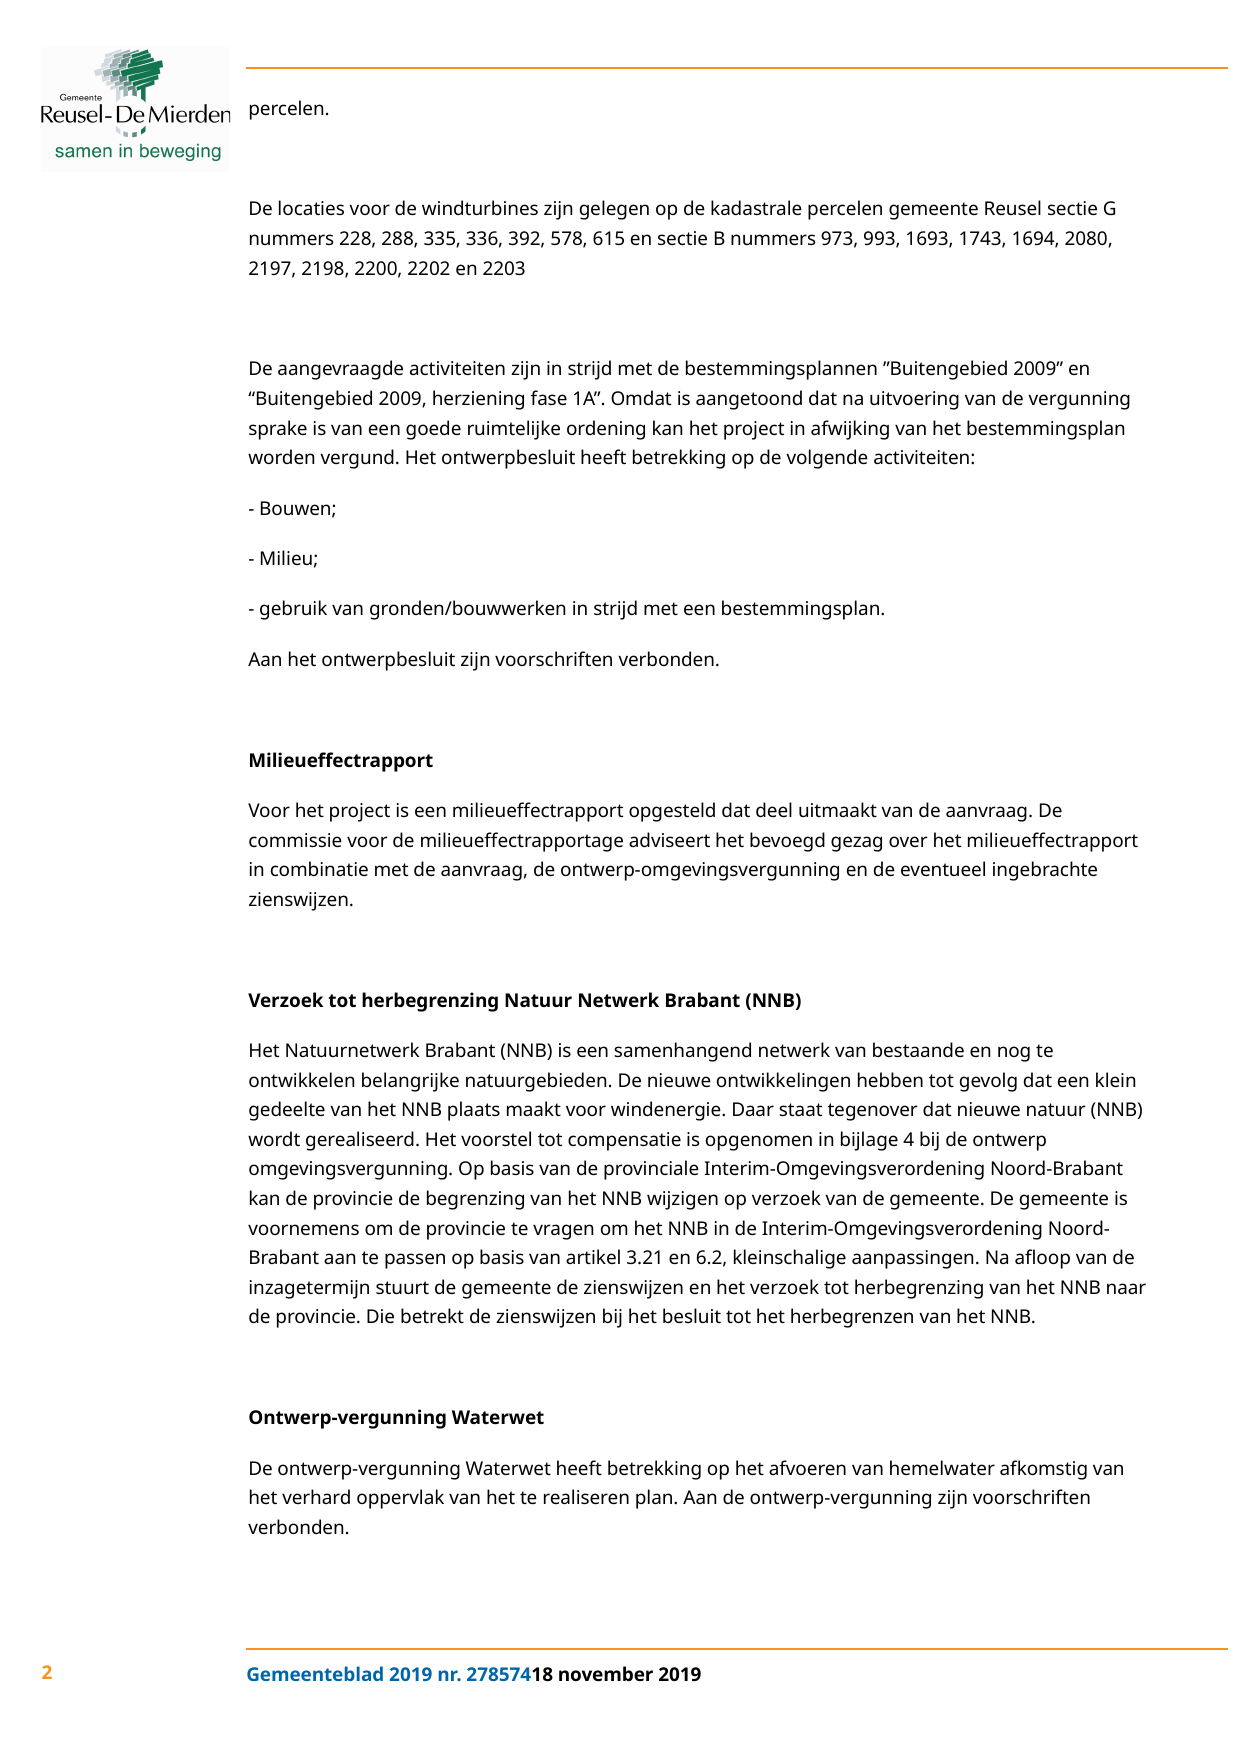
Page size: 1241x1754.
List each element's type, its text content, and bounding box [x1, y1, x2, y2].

text Aan het ontwerpbesluit zijn voorschriften verbonden. [248, 646, 1152, 672]
text De ontwerp-vergunning Waterwet heeft betrekking op het afvoeren van hemelwater afkomstig van het verhard oppervlak van het te realiseren plan. Aan de ontwerp-vergunning zijn voorschriften verbonden. [248, 1455, 1152, 1540]
text De locaties voor de windturbines zijn gelegen op de kadastrale percelen gemeente Reusel sectie G nummers 228, 288, 335, 336, 392, 578, 615 en sectie B nummers 973, 993, 1693, 1743, 1694, 2080, 2197, 2198, 2200, 2202 en 2203 [248, 196, 1152, 281]
text Het Natuurnetwerk Brabant (NNB) is een samenhangend netwerk van bestaande en nog te ontwikkelen belangrijke natuurgebieden. De nieuwe ontwikkelingen hebben tot gevolg dat een klein gedeelte van het NNB plaats maakt voor windenergie. Daar staat tegenover dat nieuwe natuur (NNB) wordt gerealiseerd. Het voorstel tot compensatie is opgenomen in bijlage 4 bij de ontwerp omgevingsvergunning. Op basis van de provinciale Interim-Omgevingsverordening Noord-Brabant kan de provincie de begrenzing van het NNB wijzigen op verzoek van de gemeente. De gemeente is voornemens om de provincie te vragen om het NNB in de Interim-Omgevingsverordening Noord-Brabant aan te passen op basis van artikel 3.21 en 6.2, kleinschalige aanpassingen. Na afloop van de inzagetermijn stuurt de gemeente de zienswijzen en het verzoek tot herbegrenzing van het NNB naar de provincie. Die betrekt de zienswijzen bij het besluit tot het herbegrenzen van het NNB. [248, 1037, 1152, 1329]
text Ontwerp-vergunning Waterwet [248, 1404, 1152, 1430]
text - Bouwen; [248, 495, 1152, 521]
text Verzoek tot herbegrenzing Natuur Netwerk Brabant (NNB) [248, 987, 1152, 1013]
text Milieueffectrapport [248, 747, 1152, 773]
text Voor het project is een milieueffectrapport opgesteld dat deel uitmaakt van de aanvraag. De commissie voor de milieueffectrapportage adviseert het bevoegd gezag over het milieueffectrapport in combinatie met de aanvraag, de ontwerp-omgevingsvergunning en de eventueel ingebrachte zienswijzen. [248, 797, 1152, 912]
text percelen. [248, 95, 1152, 121]
picture [41, 47, 231, 172]
text De aangevraagde activiteiten zijn in strijd met de bestemmingsplannen ”Buitengebied 2009” en “Buitengebied 2009, herziening fase 1A”. Omdat is aangetoond dat na uitvoering van de vergunning sprake is van een goede ruimtelijke ordening kan het project in afwijking van het bestemmingsplan worden vergund. Het ontwerpbesluit heeft betrekking op de volgende activiteiten: [248, 356, 1152, 470]
text - Milieu; [248, 545, 1152, 571]
text - gebruik van gronden/bouwwerken in strijd met een bestemmingsplan. [248, 596, 1152, 621]
